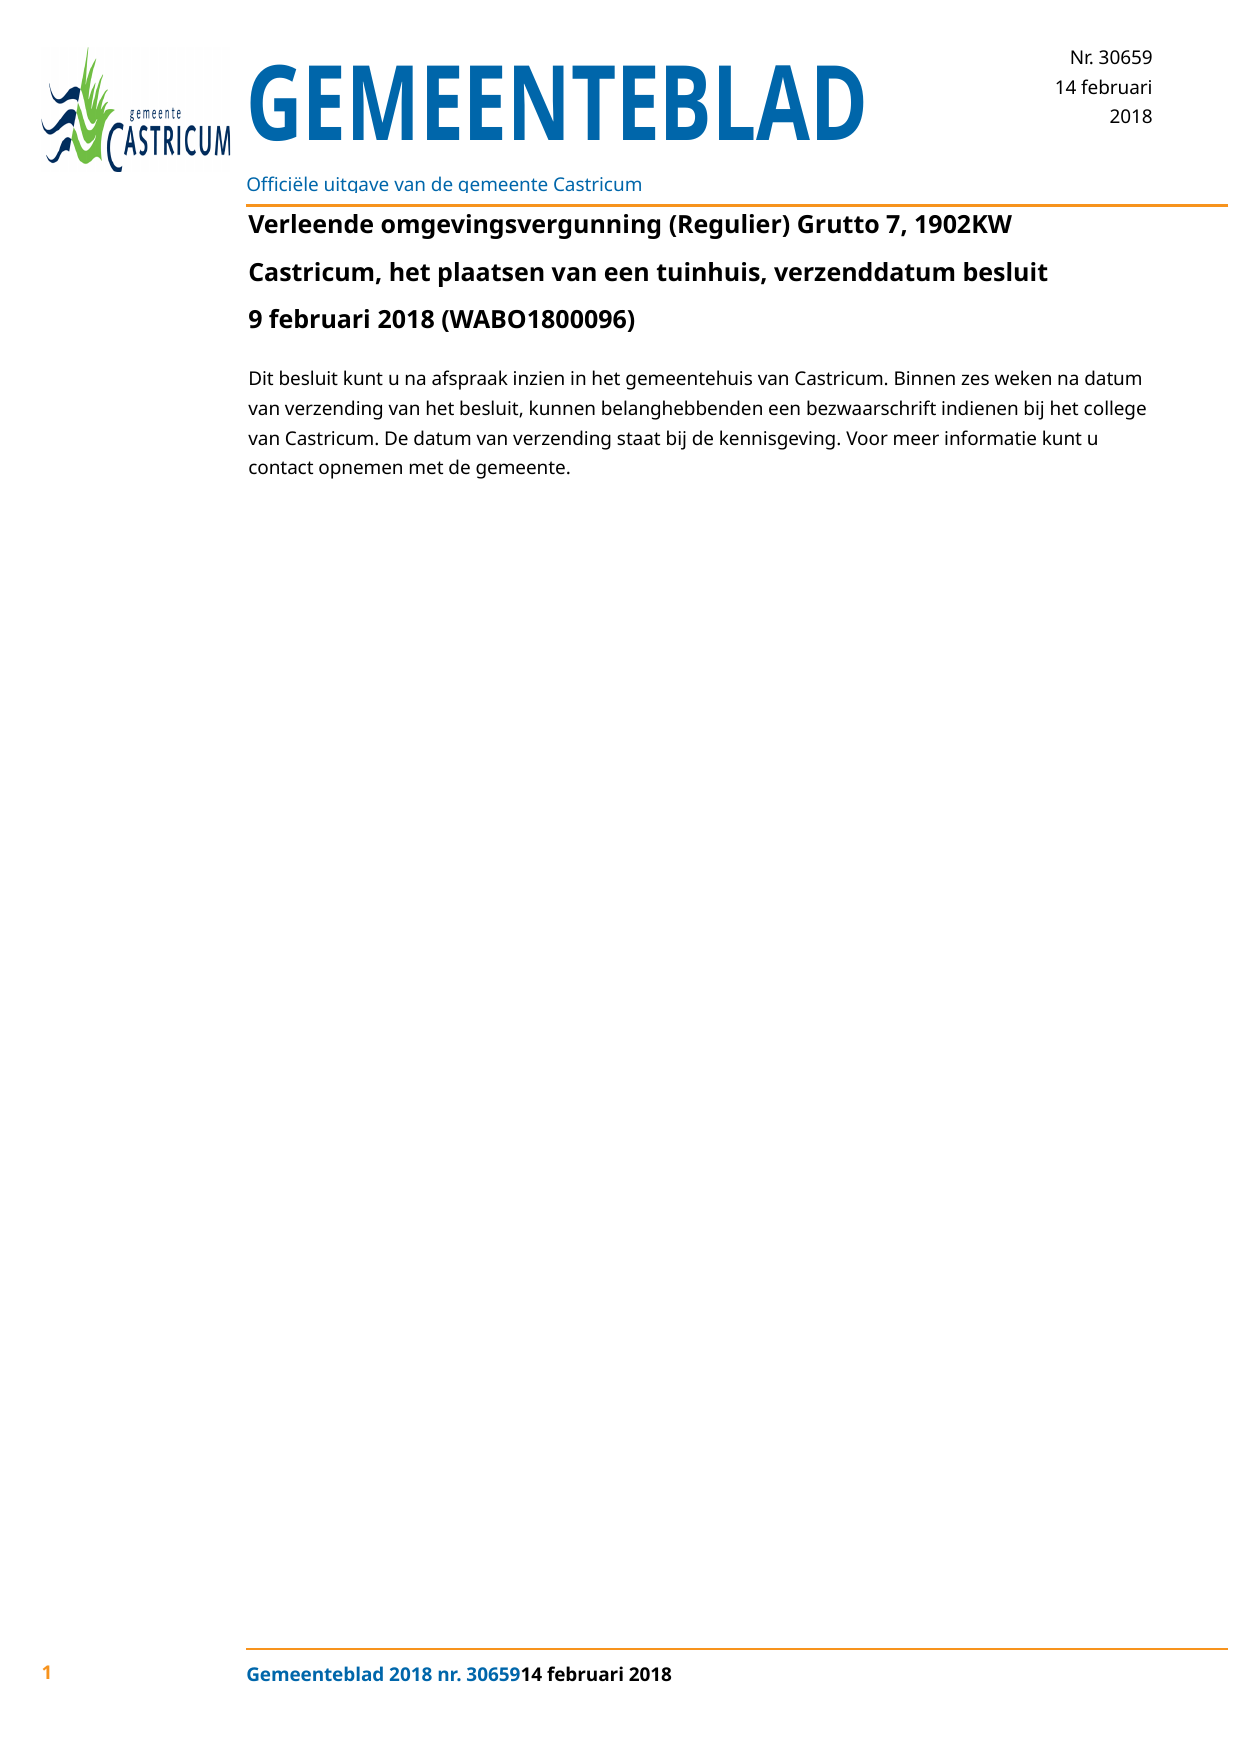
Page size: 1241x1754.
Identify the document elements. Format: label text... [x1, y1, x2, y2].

picture [41, 47, 231, 172]
text Dit besluit kunt u na afspraak inzien in het gemeentehuis van Castricum. Binnen zes weken na datum van verzending van het besluit, kunnen belanghebbenden een bezwaarschrift indienen bij het college van Castricum. De datum van verzending staat bij de kennisgeving. Voor meer informatie kunt u contact opnemen met de gemeente. [248, 366, 1152, 480]
text Verleende omgevingsvergunning (Regulier) Grutto 7, 1902KW Castricum, het plaatsen van een tuinhuis, verzenddatum besluit 9 februari 2018 (WABO1800096) [248, 207, 1152, 336]
